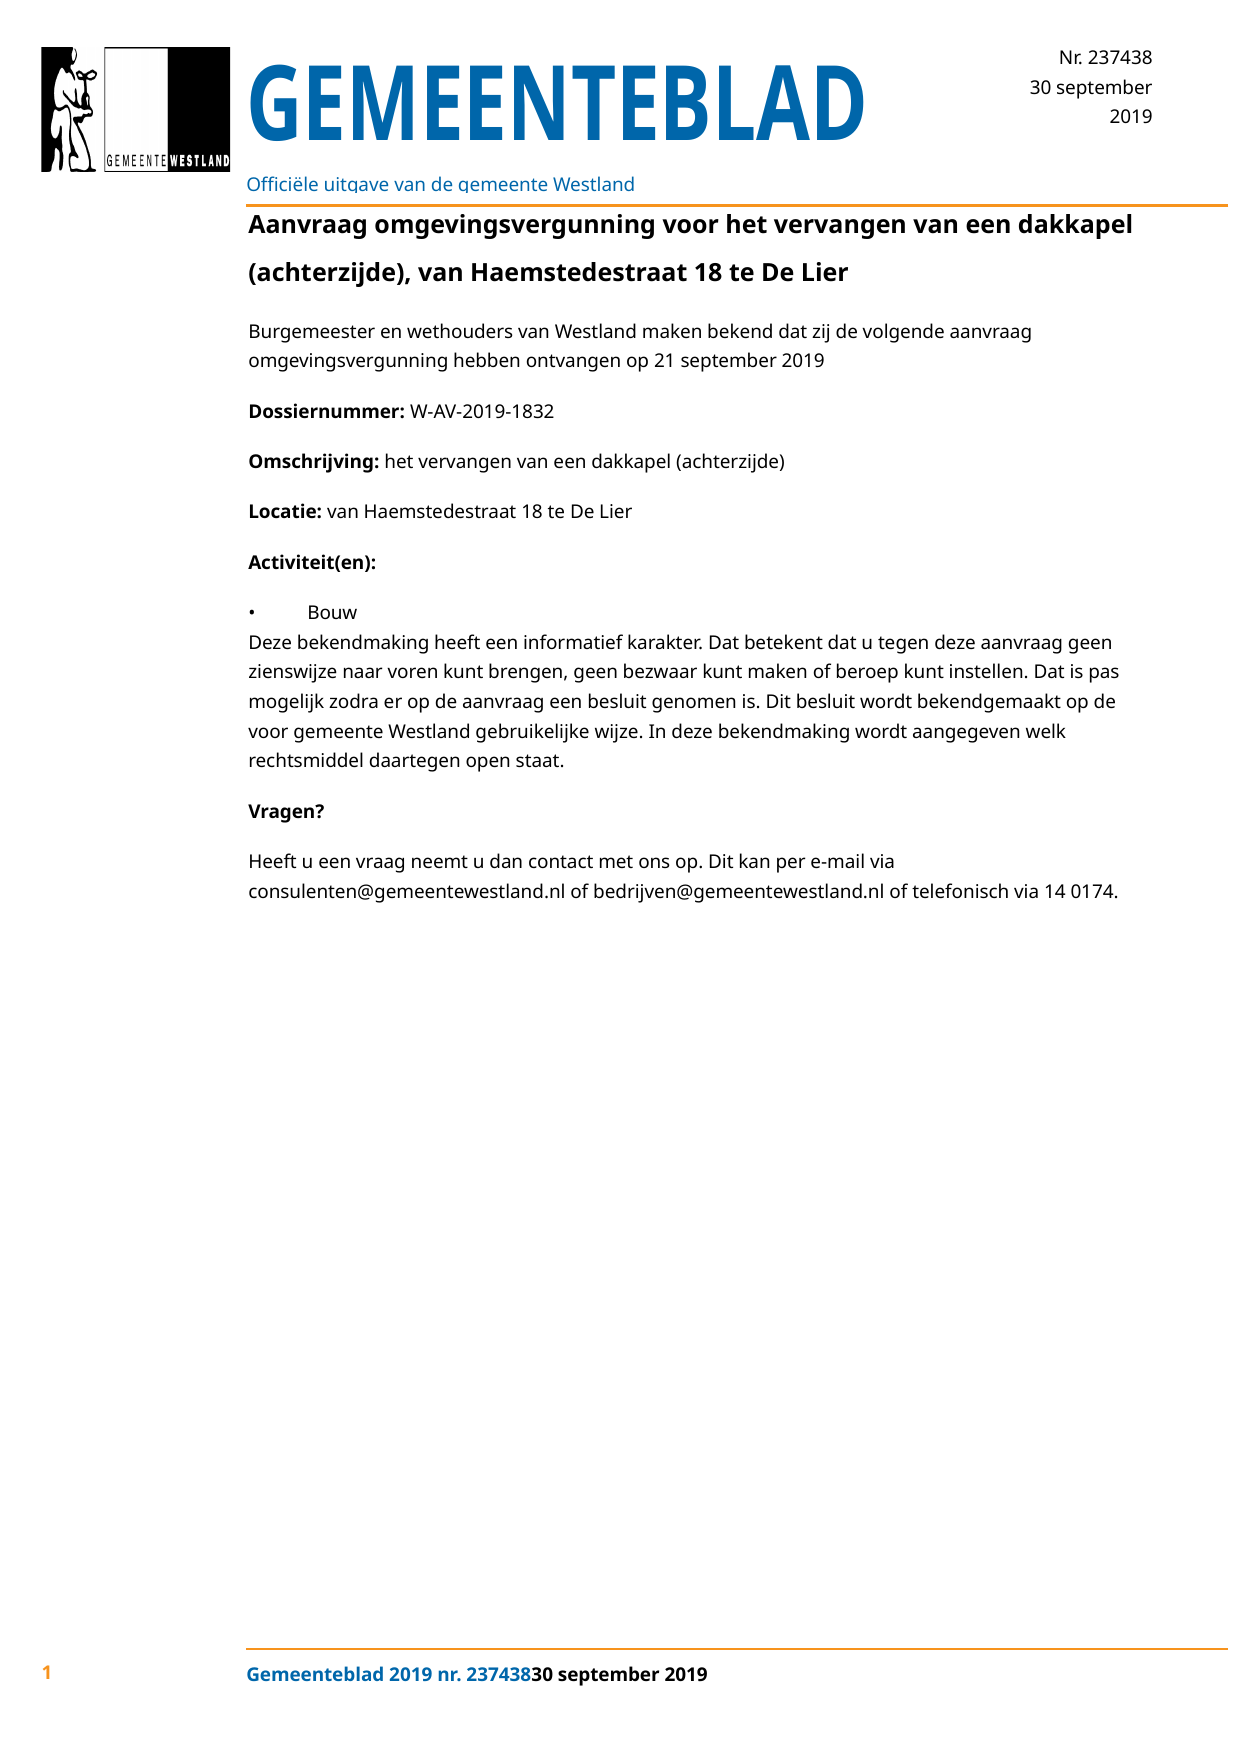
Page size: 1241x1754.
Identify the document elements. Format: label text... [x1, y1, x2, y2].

text Deze bekendmaking heeft een informatief karakter. Dat betekent dat u tegen deze aanvraag geen zienswijze naar voren kunt brengen, geen bezwaar kunt maken of beroep kunt instellen. Dat is pas mogelijk zodra er op de aanvraag een besluit genomen is. Dit besluit wordt bekendgemaakt op de voor gemeente Westland gebruikelijke wijze. In deze bekendmaking wordt aangegeven welk rechtsmiddel daartegen open staat. [248, 629, 1152, 773]
text Aanvraag omgevingsvergunning voor het vervangen van een dakkapel (achterzijde), van Haemstedestraat 18 te De Lier [248, 207, 1152, 288]
text Locatie: van Haemstedestraat 18 te De Lier [248, 499, 1152, 524]
text Burgemeester en wethouders van Westland maken bekend dat zij de volgende aanvraag omgevingsvergunning hebben ontvangen op 21 september 2019 [248, 318, 1152, 373]
text Activiteit(en): [248, 549, 1152, 575]
text Heeft u een vraag neemt u dan contact met ons op. Dit kan per e-mail via consulenten@gemeentewestland.nl of bedrijven@gemeentewestland.nl of telefonisch via 14 0174. [248, 848, 1152, 904]
list Bouw [248, 599, 1152, 625]
text Vragen? [248, 798, 1152, 824]
text Omschrijving: het vervangen van een dakkapel (achterzijde) [248, 448, 1152, 474]
text Dossiernummer: W-AV-2019-1832 [248, 398, 1152, 424]
picture [41, 47, 231, 172]
